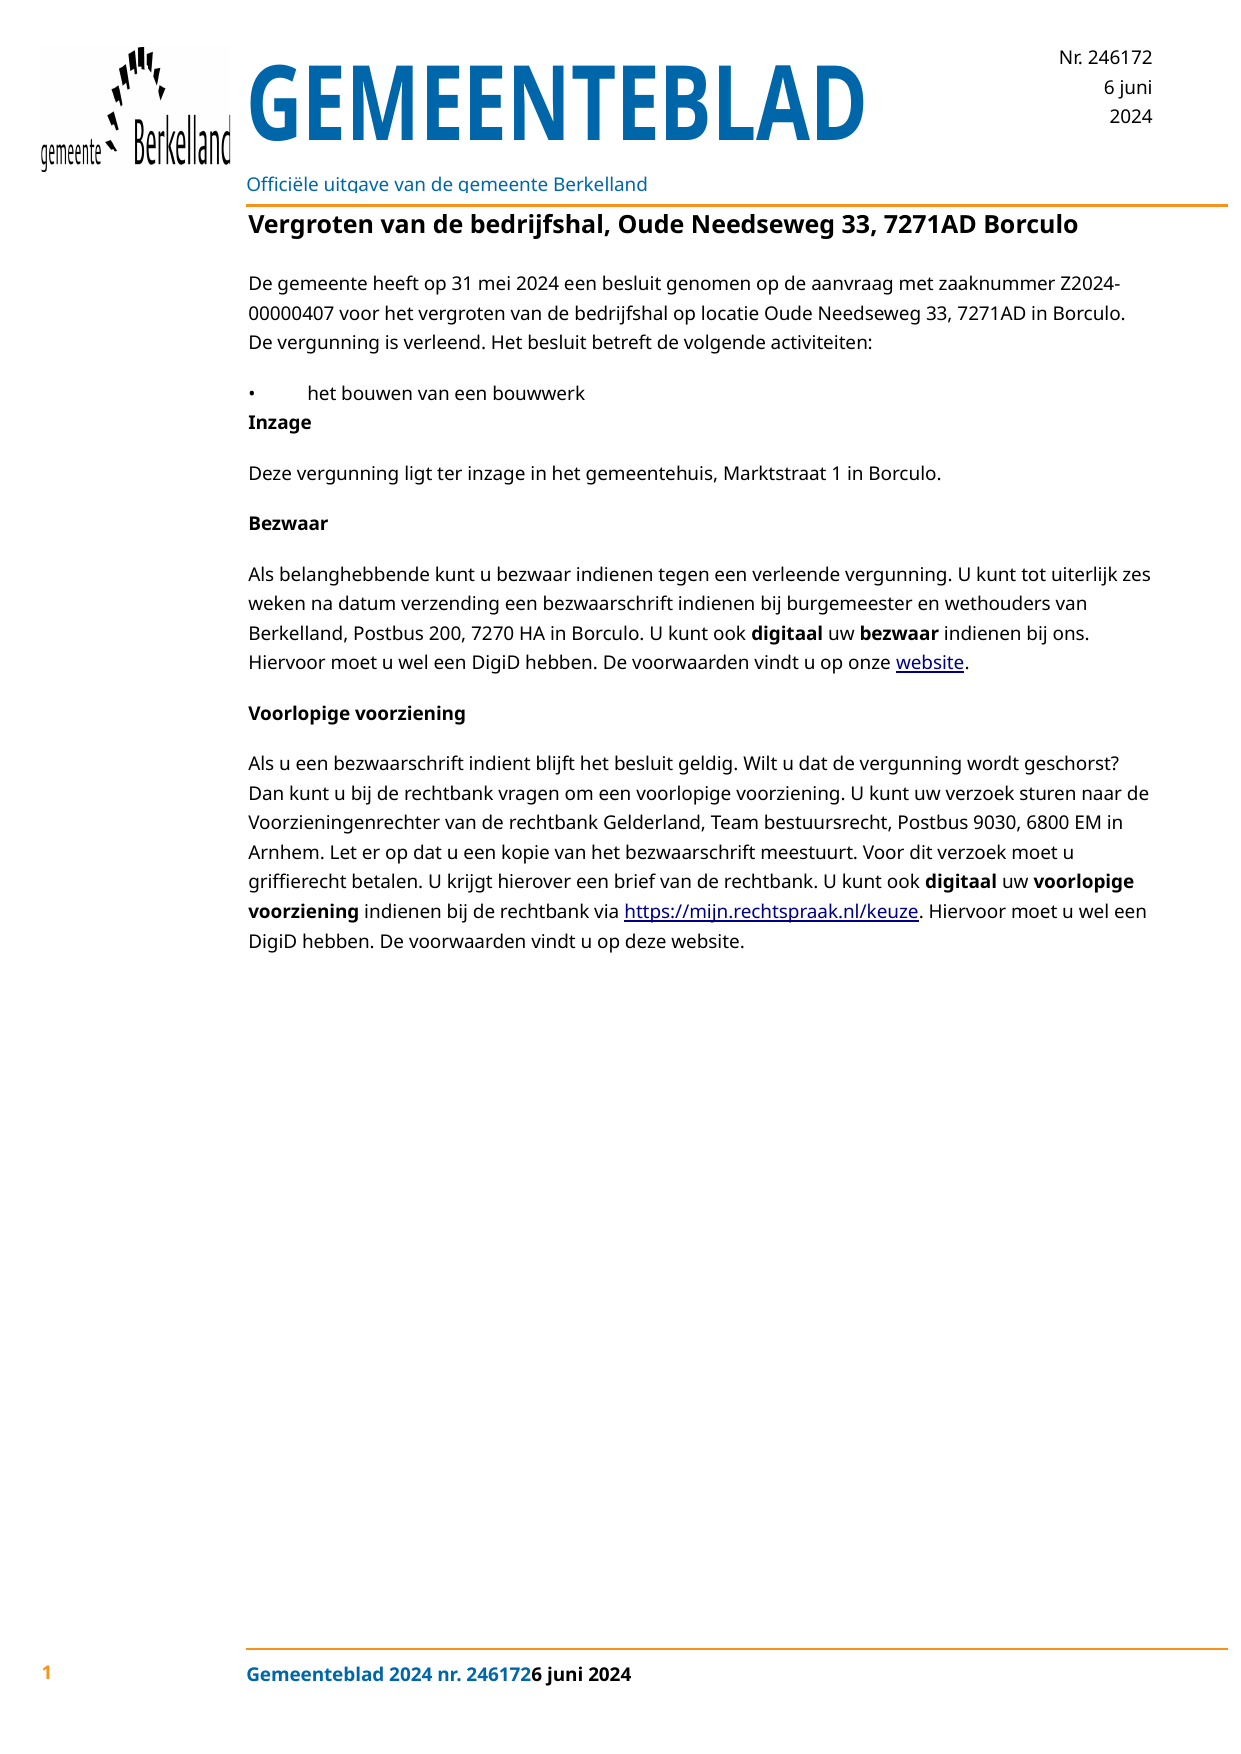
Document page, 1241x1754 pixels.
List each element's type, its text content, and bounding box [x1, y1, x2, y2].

text Vergroten van de bedrijfshal, Oude Needseweg 33, 7271AD Borculo [248, 207, 1152, 241]
text De gemeente heeft op 31 mei 2024 een besluit genomen op de aanvraag met zaaknummer Z2024-00000407 voor het vergroten van de bedrijfshal op locatie Oude Needseweg 33, 7271AD in Borculo. De vergunning is verleend. Het besluit betreft de volgende activiteiten: [248, 270, 1152, 355]
text Als belanghebbende kunt u bezwaar indienen tegen een verleende vergunning. U kunt tot uiterlijk zes weken na datum verzending een bezwaarschrift indienen bij burgemeester en wethouders van Berkelland, Postbus 200, 7270 HA in Borculo. U kunt ook digitaal uw bezwaar indienen bij ons. Hiervoor moet u wel een DigiD hebben. De voorwaarden vindt u op onze website. [248, 561, 1152, 675]
text Als u een bezwaarschrift indient blijft het besluit geldig. Wilt u dat de vergunning wordt geschorst? Dan kunt u bij de rechtbank vragen om een voorlopige voorziening. U kunt uw verzoek sturen naar de Voorzieningenrechter van de rechtbank Gelderland, Team bestuursrecht, Postbus 9030, 6800 EM in Arnhem. Let er op dat u een kopie van het bezwaarschrift meestuurt. Voor dit verzoek moet u griffierecht betalen. U krijgt hierover een brief van de rechtbank. U kunt ook digitaal uw voorlopige voorziening indienen bij de rechtbank via https://mijn.rechtspraak.nl/keuze. Hiervoor moet u wel een DigiD hebben. De voorwaarden vindt u op deze website. [248, 750, 1152, 953]
list het bouwen van een bouwwerk [248, 380, 1152, 406]
picture [41, 47, 231, 172]
text Bezwaar [248, 510, 1152, 536]
text Voorlopige voorziening [248, 700, 1152, 726]
text Deze vergunning ligt ter inzage in het gemeentehuis, Marktstraat 1 in Borculo. [248, 460, 1152, 486]
text Inzage [248, 409, 1152, 435]
